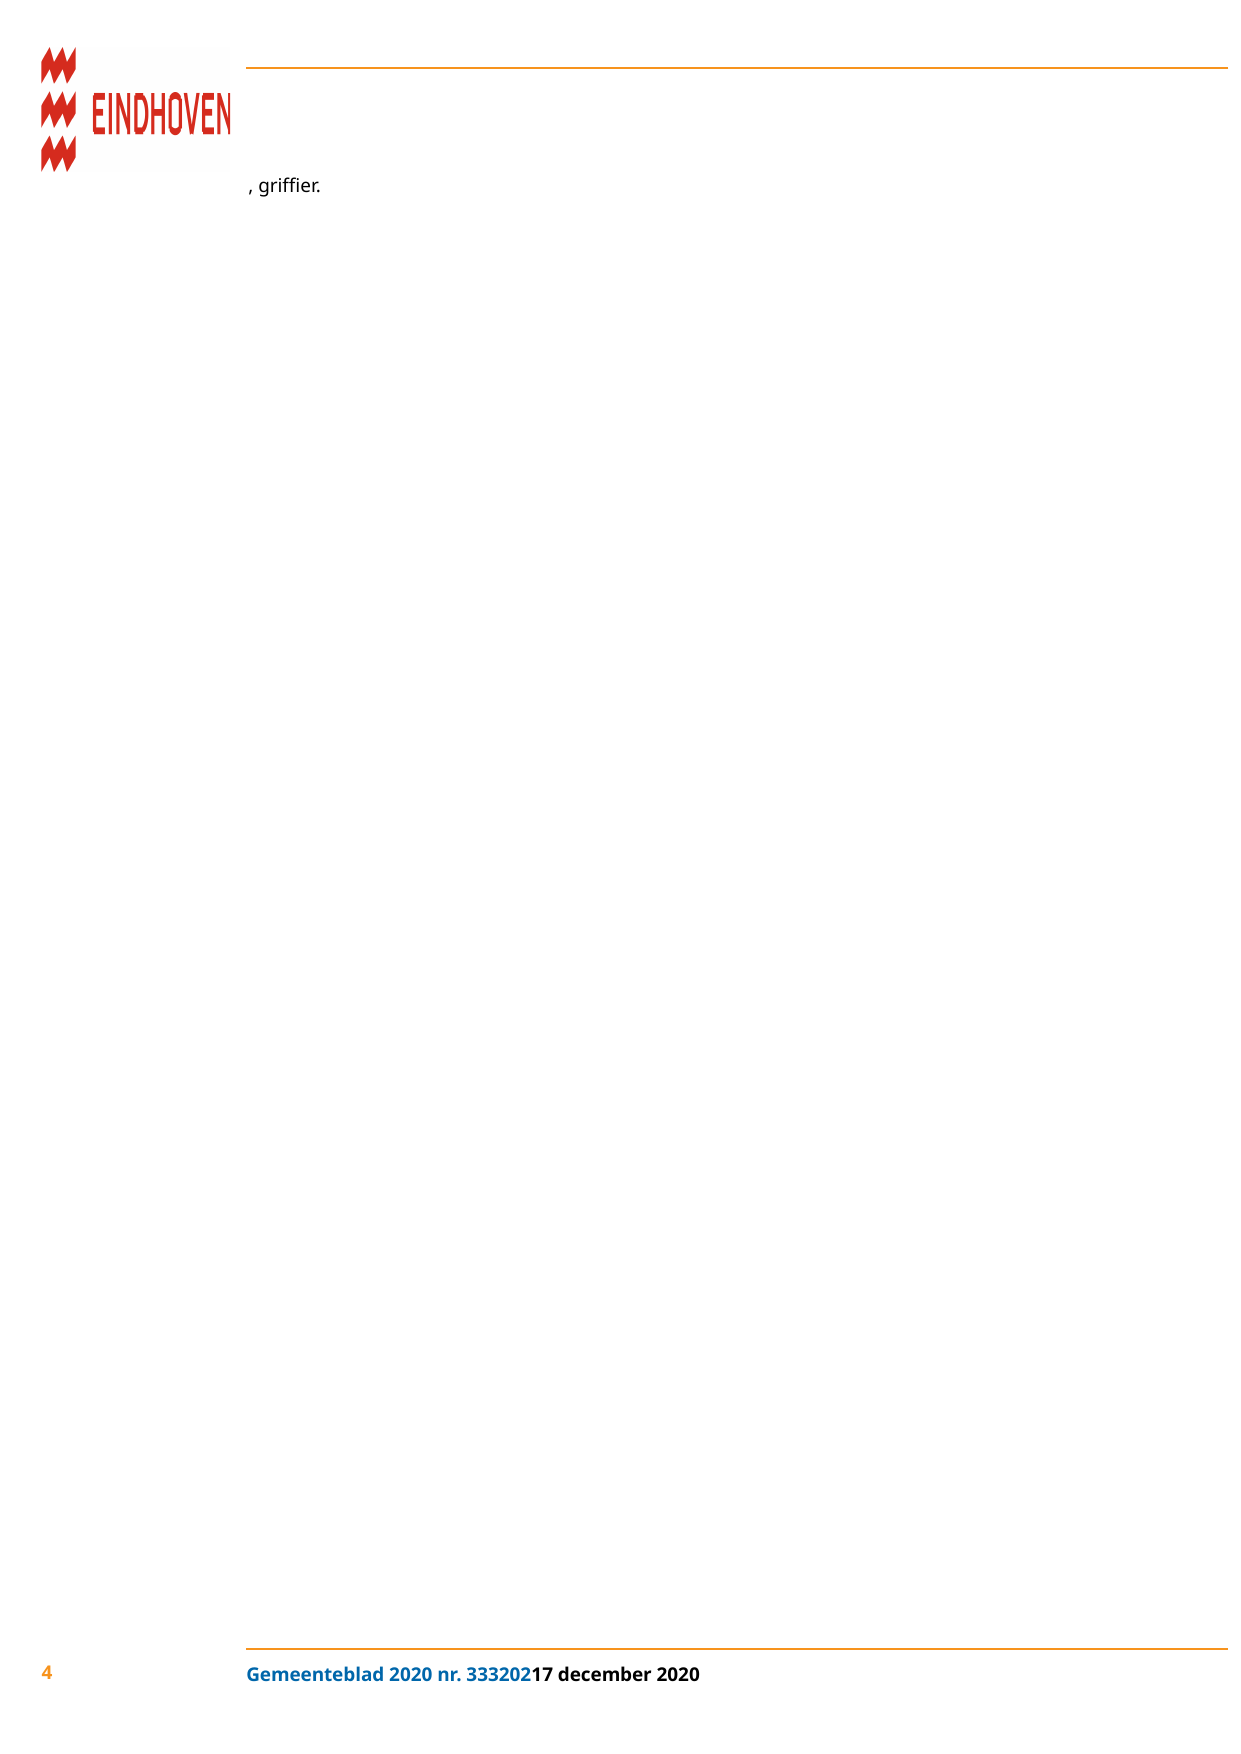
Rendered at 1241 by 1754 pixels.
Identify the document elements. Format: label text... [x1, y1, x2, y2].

picture [41, 47, 231, 172]
text , griffier. [248, 172, 1152, 198]
